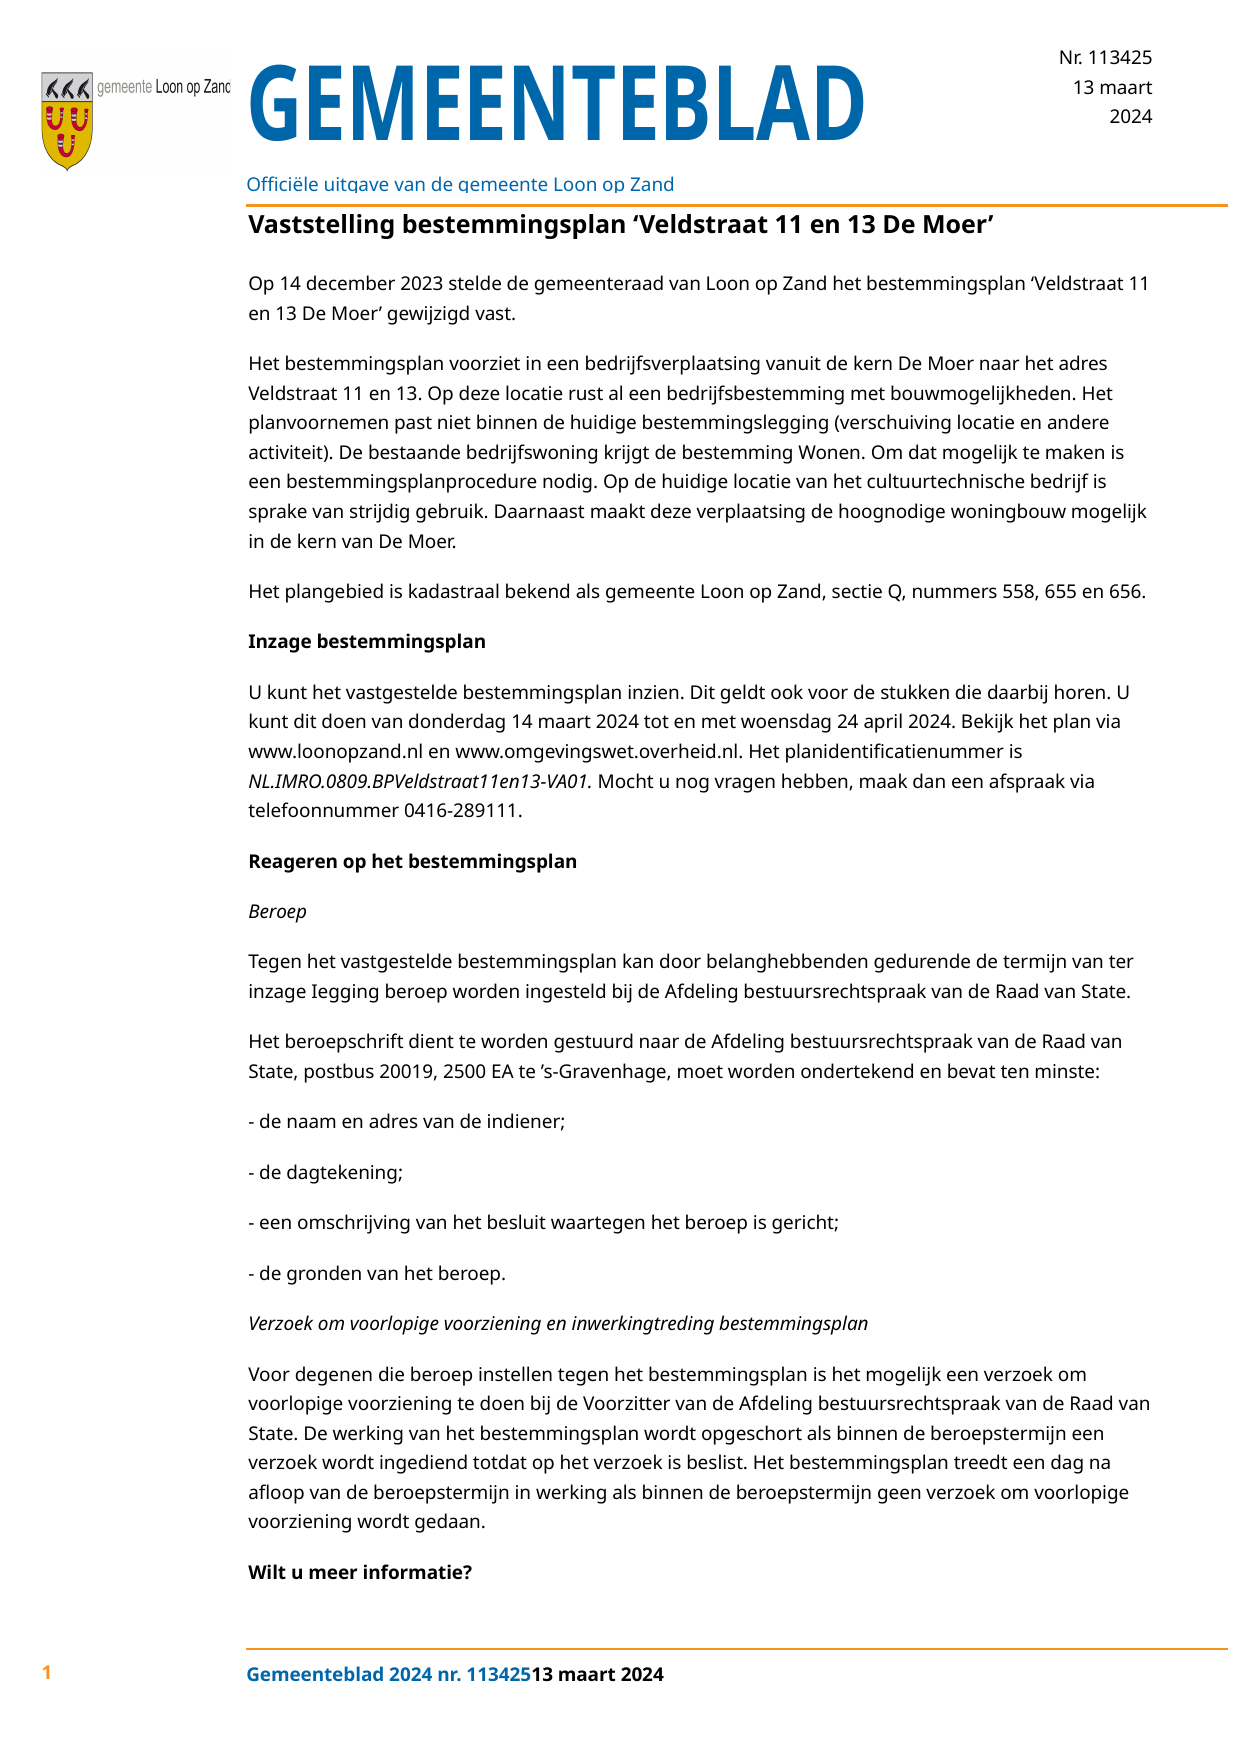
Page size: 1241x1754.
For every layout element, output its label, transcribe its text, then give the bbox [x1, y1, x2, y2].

text - de gronden van het beroep. [248, 1260, 1152, 1286]
text Tegen het vastgestelde bestemmingsplan kan door belanghebbenden gedurende de termijn van ter inzage Iegging beroep worden ingesteld bij de Afdeling bestuursrechtspraak van de Raad van State. [248, 949, 1152, 1004]
text U kunt het vastgestelde bestemmingsplan inzien. Dit geldt ook voor de stukken die daarbij horen. U kunt dit doen van donderdag 14 maart 2024 tot en met woensdag 24 april 2024. Bekijk het plan via www.loonopzand.nl en www.omgevingswet.overheid.nl. Het planidentificatienummer is NL.IMRO.0809.BPVeldstraat11en13-VA01. Mocht u nog vragen hebben, maak dan een afspraak via telefoonnummer 0416-289111. [248, 679, 1152, 823]
text Het beroepschrift dient te worden gestuurd naar de Afdeling bestuursrechtspraak van de Raad van State, postbus 20019, 2500 EA te ’s-Gravenhage, moet worden ondertekend en bevat ten minste: [248, 1029, 1152, 1084]
text - een omschrijving van het besluit waartegen het beroep is gericht; [248, 1209, 1152, 1235]
text Het plangebied is kadastraal bekend als gemeente Loon op Zand, sectie Q, nummers 558, 655 en 656. [248, 578, 1152, 604]
text Wilt u meer informatie? [248, 1559, 1152, 1585]
text Het bestemmingsplan voorziet in een bedrijfsverplaatsing vanuit de kern De Moer naar het adres Veldstraat 11 en 13. Op deze locatie rust al een bedrijfsbestemming met bouwmogelijkheden. Het planvoornemen past niet binnen de huidige bestemmingslegging (verschuiving locatie en andere activiteit). De bestaande bedrijfswoning krijgt de bestemming Wonen. Om dat mogelijk te maken is een bestemmingsplanprocedure nodig. Op de huidige locatie van het cultuurtechnische bedrijf is sprake van strijdig gebruik. Daarnaast maakt deze verplaatsing de hoognodige woningbouw mogelijk in de kern van De Moer. [248, 350, 1152, 553]
text - de dagtekening; [248, 1159, 1152, 1185]
text Reageren op het bestemmingsplan [248, 848, 1152, 873]
text Inzage bestemmingsplan [248, 629, 1152, 654]
picture [41, 47, 231, 172]
text Verzoek om voorlopige voorziening en inwerkingtreding bestemmingsplan [248, 1310, 1152, 1336]
text Vaststelling bestemmingsplan ‘Veldstraat 11 en 13 De Moer’ [248, 207, 1152, 241]
text Op 14 december 2023 stelde de gemeenteraad van Loon op Zand het bestemmingsplan ‘Veldstraat 11 en 13 De Moer’ gewijzigd vast. [248, 270, 1152, 326]
text Voor degenen die beroep instellen tegen het bestemmingsplan is het mogelijk een verzoek om voorlopige voorziening te doen bij de Voorzitter van de Afdeling bestuursrechtspraak van de Raad van State. De werking van het bestemmingsplan wordt opgeschort als binnen de beroepstermijn een verzoek wordt ingediend totdat op het verzoek is beslist. Het bestemmingsplan treedt een dag na afloop van de beroepstermijn in werking als binnen de beroepstermijn geen verzoek om voorlopige voorziening wordt gedaan. [248, 1361, 1152, 1534]
text - de naam en adres van de indiener; [248, 1109, 1152, 1134]
text Beroep [248, 898, 1152, 924]
